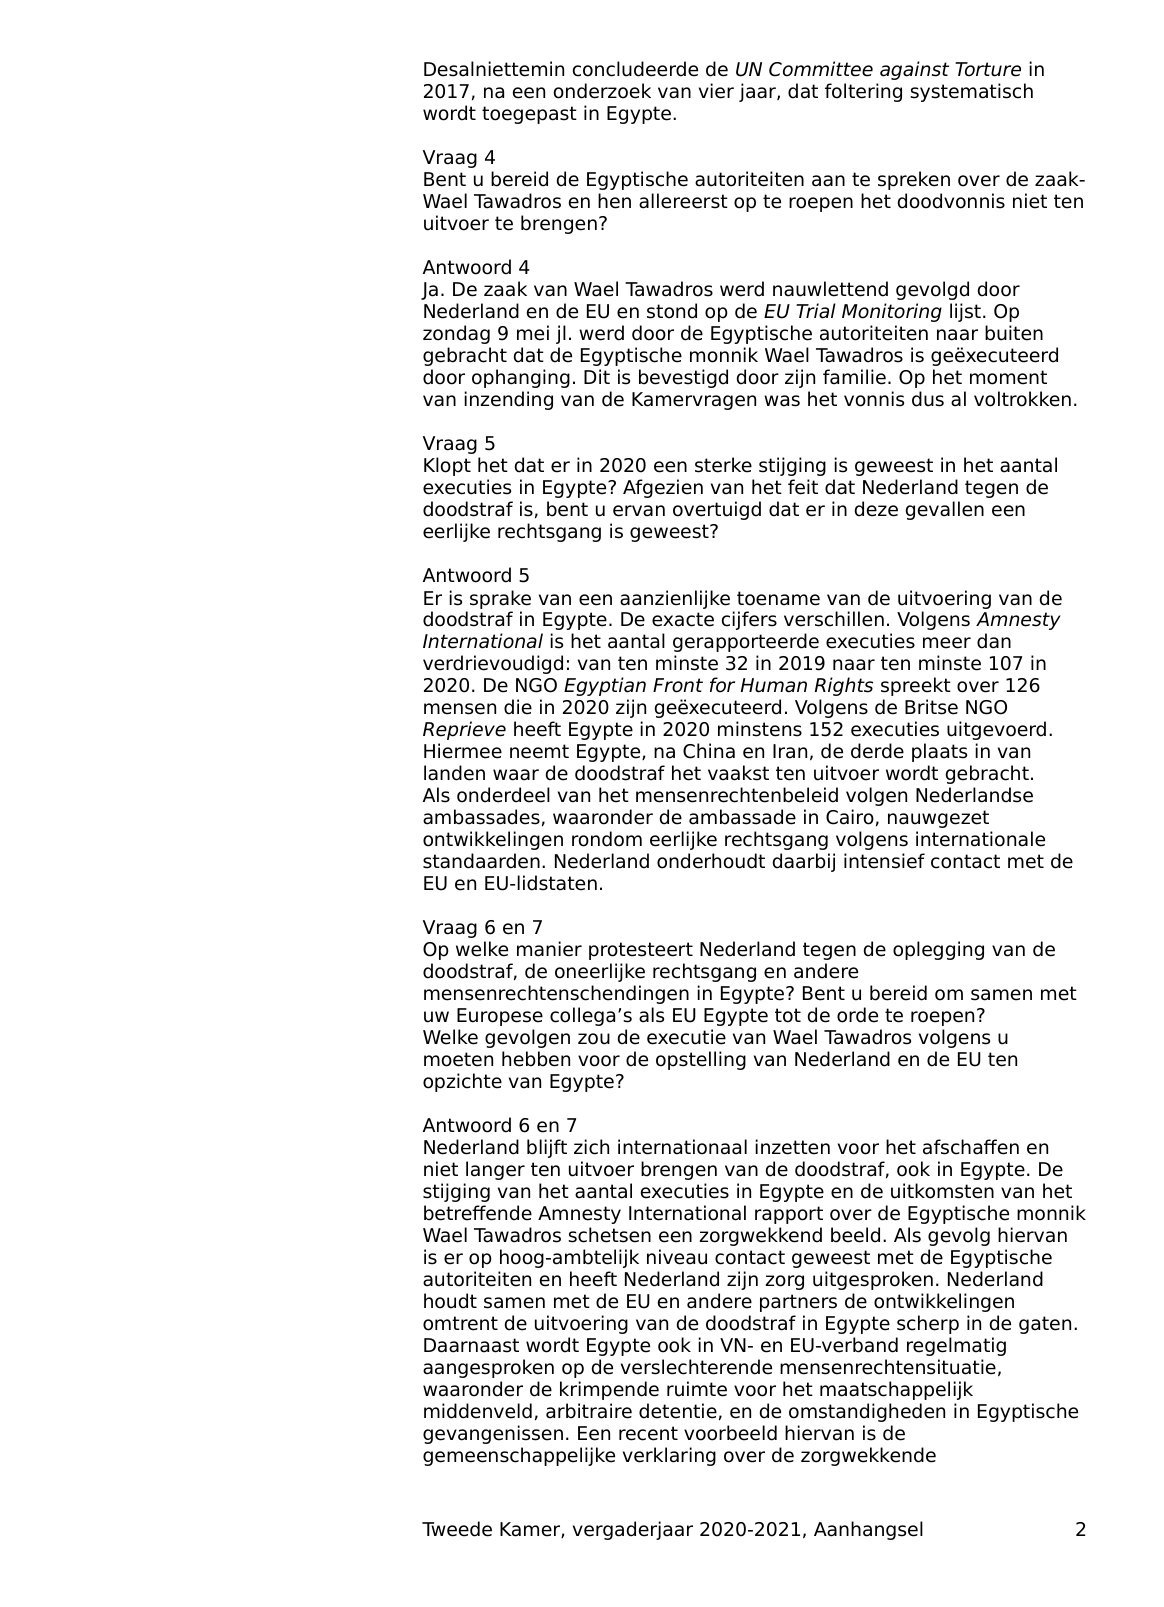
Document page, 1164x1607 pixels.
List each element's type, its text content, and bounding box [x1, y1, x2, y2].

text Bent u bereid de Egyptische autoriteiten aan te spreken over de zaak-Wael Tawadros en hen allereerst op te roepen het doodvonnis niet ten uitvoer te brengen? [422, 169, 1087, 235]
text Antwoord 6 en 7 [422, 1115, 1087, 1137]
text Nederland blijft zich internationaal inzetten voor het afschaffen en niet langer ten uitvoer brengen van de doodstraf, ook in Egypte. De stijging van het aantal executies in Egypte en de uitkomsten van het betreffende Amnesty International rapport over de Egyptische monnik Wael Tawadros schetsen een zorgwekkend beeld. Als gevolg hiervan is er op hoog-ambtelijk niveau contact geweest met de Egyptische autoriteiten en heeft Nederland zijn zorg uitgesproken. Nederland houdt samen met de EU en andere partners de ontwikkelingen omtrent de uitvoering van de doodstraf in Egypte scherp in de gaten. Daarnaast wordt Egypte ook in VN- en EU-verband regelmatig aangesproken op de verslechterende mensenrechtensituatie, waaronder de krimpende ruimte voor het maatschappelijk middenveld, arbitraire detentie, en de omstandigheden in Egyptische gevangenissen. Een recent voorbeeld hiervan is de gemeenschappelijke verklaring over de zorgwekkende [422, 1137, 1087, 1467]
text Als onderdeel van het mensenrechtenbeleid volgen Nederlandse ambassades, waaronder de ambassade in Cairo, nauwgezet ontwikkelingen rondom eerlijke rechtsgang volgens internationale standaarden. Nederland onderhoudt daarbij intensief contact met de EU en EU-lidstaten. [422, 785, 1087, 895]
text Desalniettemin concludeerde de UN Committee against Torture in 2017, na een onderzoek van vier jaar, dat foltering systematisch wordt toegepast in Egypte. [422, 59, 1087, 125]
text Antwoord 5 [422, 565, 1087, 587]
text Vraag 6 en 7 [422, 917, 1087, 939]
text Klopt het dat er in 2020 een sterke stijging is geweest in het aantal executies in Egypte? Afgezien van het feit dat Nederland tegen de doodstraf is, bent u ervan overtuigd dat er in deze gevallen een eerlijke rechtsgang is geweest? [422, 455, 1087, 543]
text Ja. De zaak van Wael Tawadros werd nauwlettend gevolgd door Nederland en de EU en stond op de EU Trial Monitoring lijst. Op zondag 9 mei jl. werd door de Egyptische autoriteiten naar buiten gebracht dat de Egyptische monnik Wael Tawadros is geëxecuteerd door ophanging. Dit is bevestigd door zijn familie. Op het moment van inzending van de Kamervragen was het vonnis dus al voltrokken. [422, 279, 1087, 411]
text Vraag 4 [422, 147, 1087, 169]
text Welke gevolgen zou de executie van Wael Tawadros volgens u moeten hebben voor de opstelling van Nederland en de EU ten opzichte van Egypte? [422, 1027, 1087, 1093]
text Antwoord 4 [422, 257, 1087, 279]
text Vraag 5 [422, 433, 1087, 455]
text Op welke manier protesteert Nederland tegen de oplegging van de doodstraf, de oneerlijke rechtsgang en andere mensenrechtenschendingen in Egypte? Bent u bereid om samen met uw Europese collega’s als EU Egypte tot de orde te roepen? [422, 939, 1087, 1027]
text Er is sprake van een aanzienlijke toename van de uitvoering van de doodstraf in Egypte. De exacte cijfers verschillen. Volgens Amnesty International is het aantal gerapporteerde executies meer dan verdrievoudigd: van ten minste 32 in 2019 naar ten minste 107 in 2020. De NGO Egyptian Front for Human Rights spreekt over 126 mensen die in 2020 zijn geëxecuteerd. Volgens de Britse NGO Reprieve heeft Egypte in 2020 minstens 152 executies uitgevoerd. Hiermee neemt Egypte, na China en Iran, de derde plaats in van landen waar de doodstraf het vaakst ten uitvoer wordt gebracht. [422, 587, 1087, 785]
